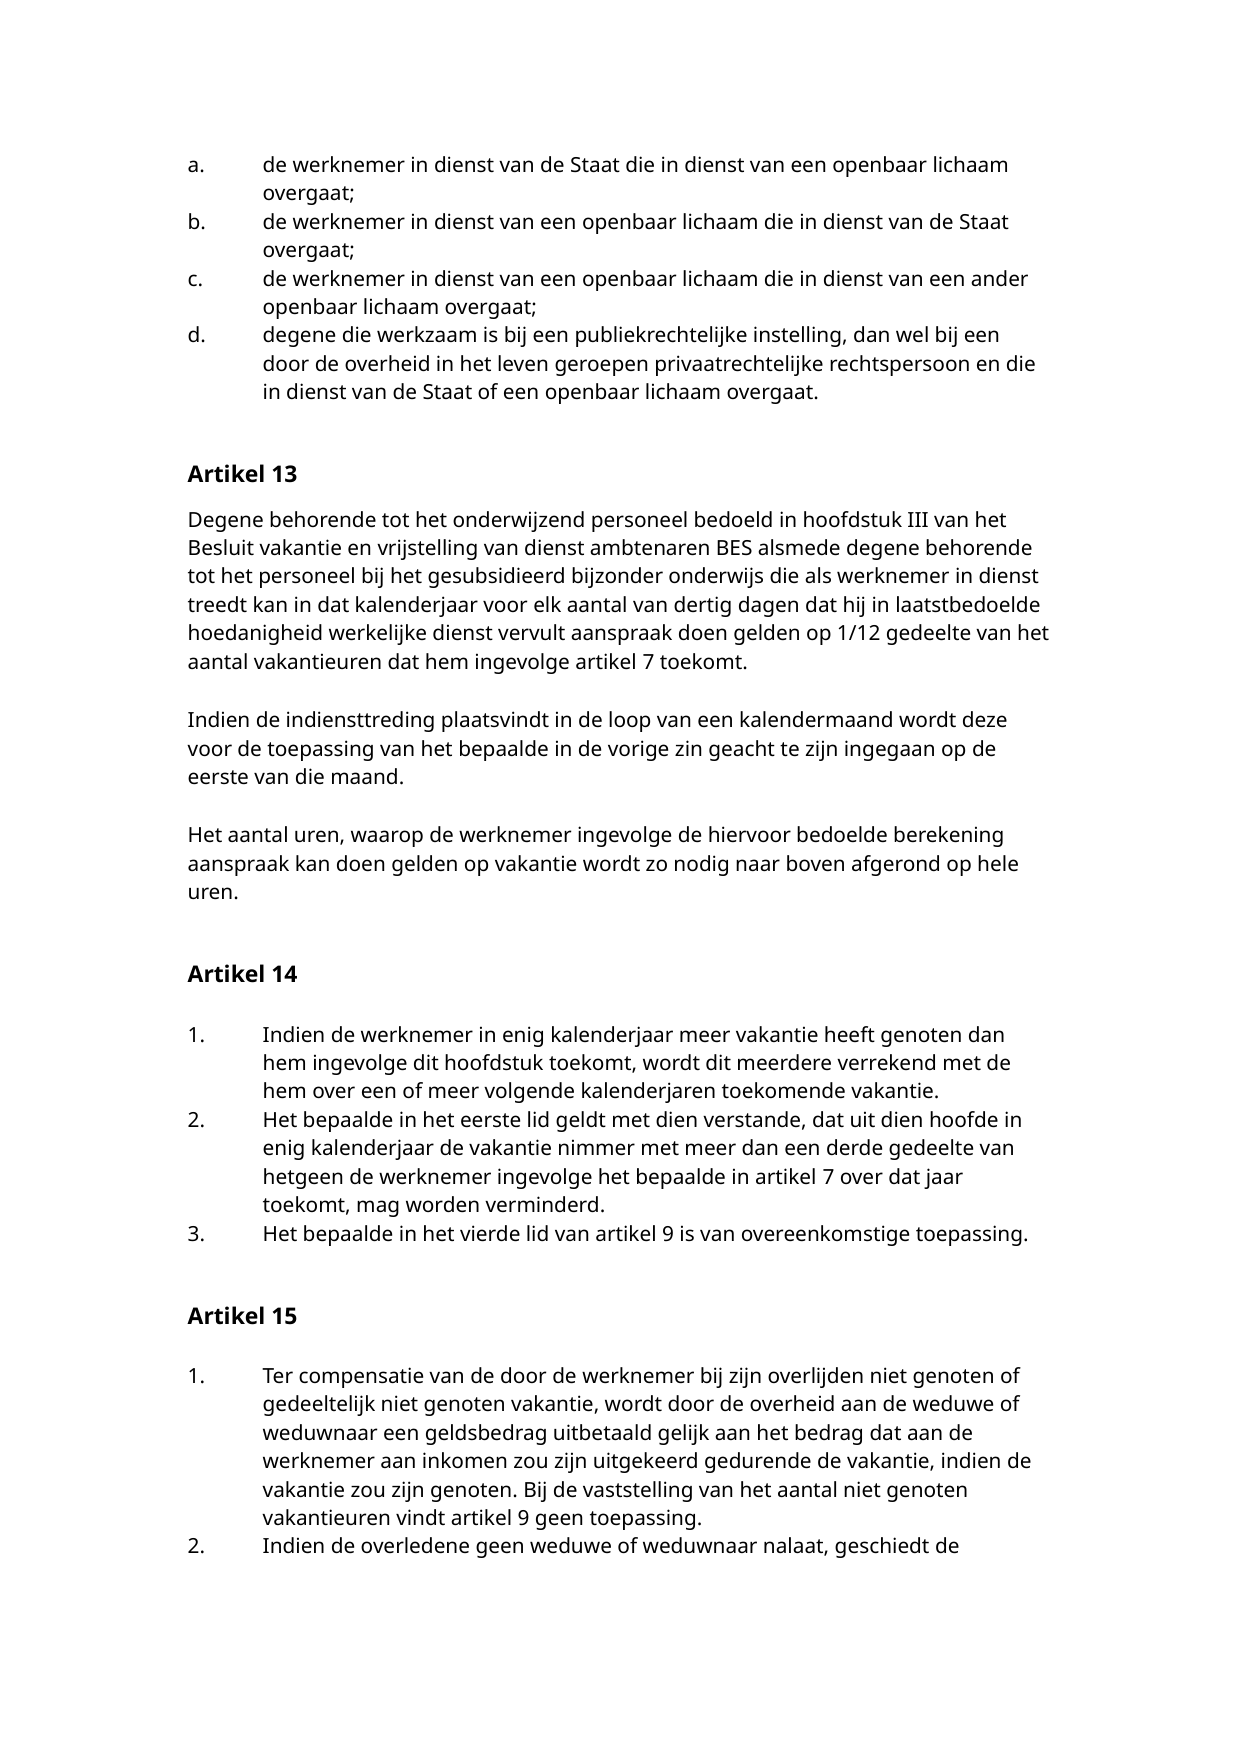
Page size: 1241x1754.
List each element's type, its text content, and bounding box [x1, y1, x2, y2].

list degene die werkzaam is bij een publiekrechtelijke instelling, dan wel bij een door de overheid in het leven geroepen privaatrechtelijke rechtspersoon en die in dienst van de Staat of een openbaar lichaam overgaat. [187, 321, 1053, 406]
list Het bepaalde in het vierde lid van artikel 9 is van overeenkomstige toepassing. [187, 1219, 1053, 1247]
text Degene behorende tot het onderwijzend personeel bedoeld in hoofdstuk III van het Besluit vakantie en vrijstelling van dienst ambtenaren BES alsmede degene behorende tot het personeel bij het gesubsidieerd bijzonder onderwijs die als werknemer in dienst treedt kan in dat kalenderjaar voor elk aantal van dertig dagen dat hij in laatstbedoelde hoedanigheid werkelijke dienst vervult aanspraak doen gelden op 1/12 gedeelte van het aantal vakantieuren dat hem ingevolge artikel 7 toekomt. [187, 505, 1053, 675]
list Ter compensatie van de door de werknemer bij zijn overlijden niet genoten of gedeeltelijk niet genoten vakantie, wordt door de overheid aan de weduwe of weduwnaar een geldsbedrag uitbetaald gelijk aan het bedrag dat aan de werknemer aan inkomen zou zijn uitgekeerd gedurende de vakantie, indien de vakantie zou zijn genoten. Bij de vaststelling van het aantal niet genoten vakantieuren vindt artikel 9 geen toepassing. [187, 1361, 1053, 1532]
subtitle Artikel 13 [187, 458, 1053, 490]
text Indien de indiensttreding plaatsvindt in de loop van een kalendermaand wordt deze voor de toepassing van het bepaalde in de vorige zin geacht te zijn ingegaan op de eerste van die maand. [187, 705, 1053, 791]
list Indien de werknemer in enig kalenderjaar meer vakantie heeft genoten dan hem ingevolge dit hoofdstuk toekomt, wordt dit meerdere verrekend met de hem over een of meer volgende kalenderjaren toekomende vakantie. [187, 1020, 1053, 1105]
subtitle Artikel 14 [187, 958, 1053, 990]
list Het bepaalde in het eerste lid geldt met dien verstande, dat uit dien hoofde in enig kalenderjaar de vakantie nimmer met meer dan een derde gedeelte van hetgeen de werknemer ingevolge het bepaalde in artikel 7 over dat jaar toekomt, mag worden verminderd. [187, 1105, 1053, 1219]
subtitle Artikel 15 [187, 1300, 1053, 1331]
text Het aantal uren, waarop de werknemer ingevolge de hiervoor bedoelde berekening aanspraak kan doen gelden op vakantie wordt zo nodig naar boven afgerond op hele uren. [187, 821, 1053, 906]
list Indien de overledene geen weduwe of weduwnaar nalaat, geschiedt de [187, 1532, 1053, 1560]
list de werknemer in dienst van de Staat die in dienst van een openbaar lichaam overgaat; [187, 150, 1053, 207]
list de werknemer in dienst van een openbaar lichaam die in dienst van een ander openbaar lichaam overgaat; [187, 264, 1053, 321]
list de werknemer in dienst van een openbaar lichaam die in dienst van de Staat overgaat; [187, 207, 1053, 264]
